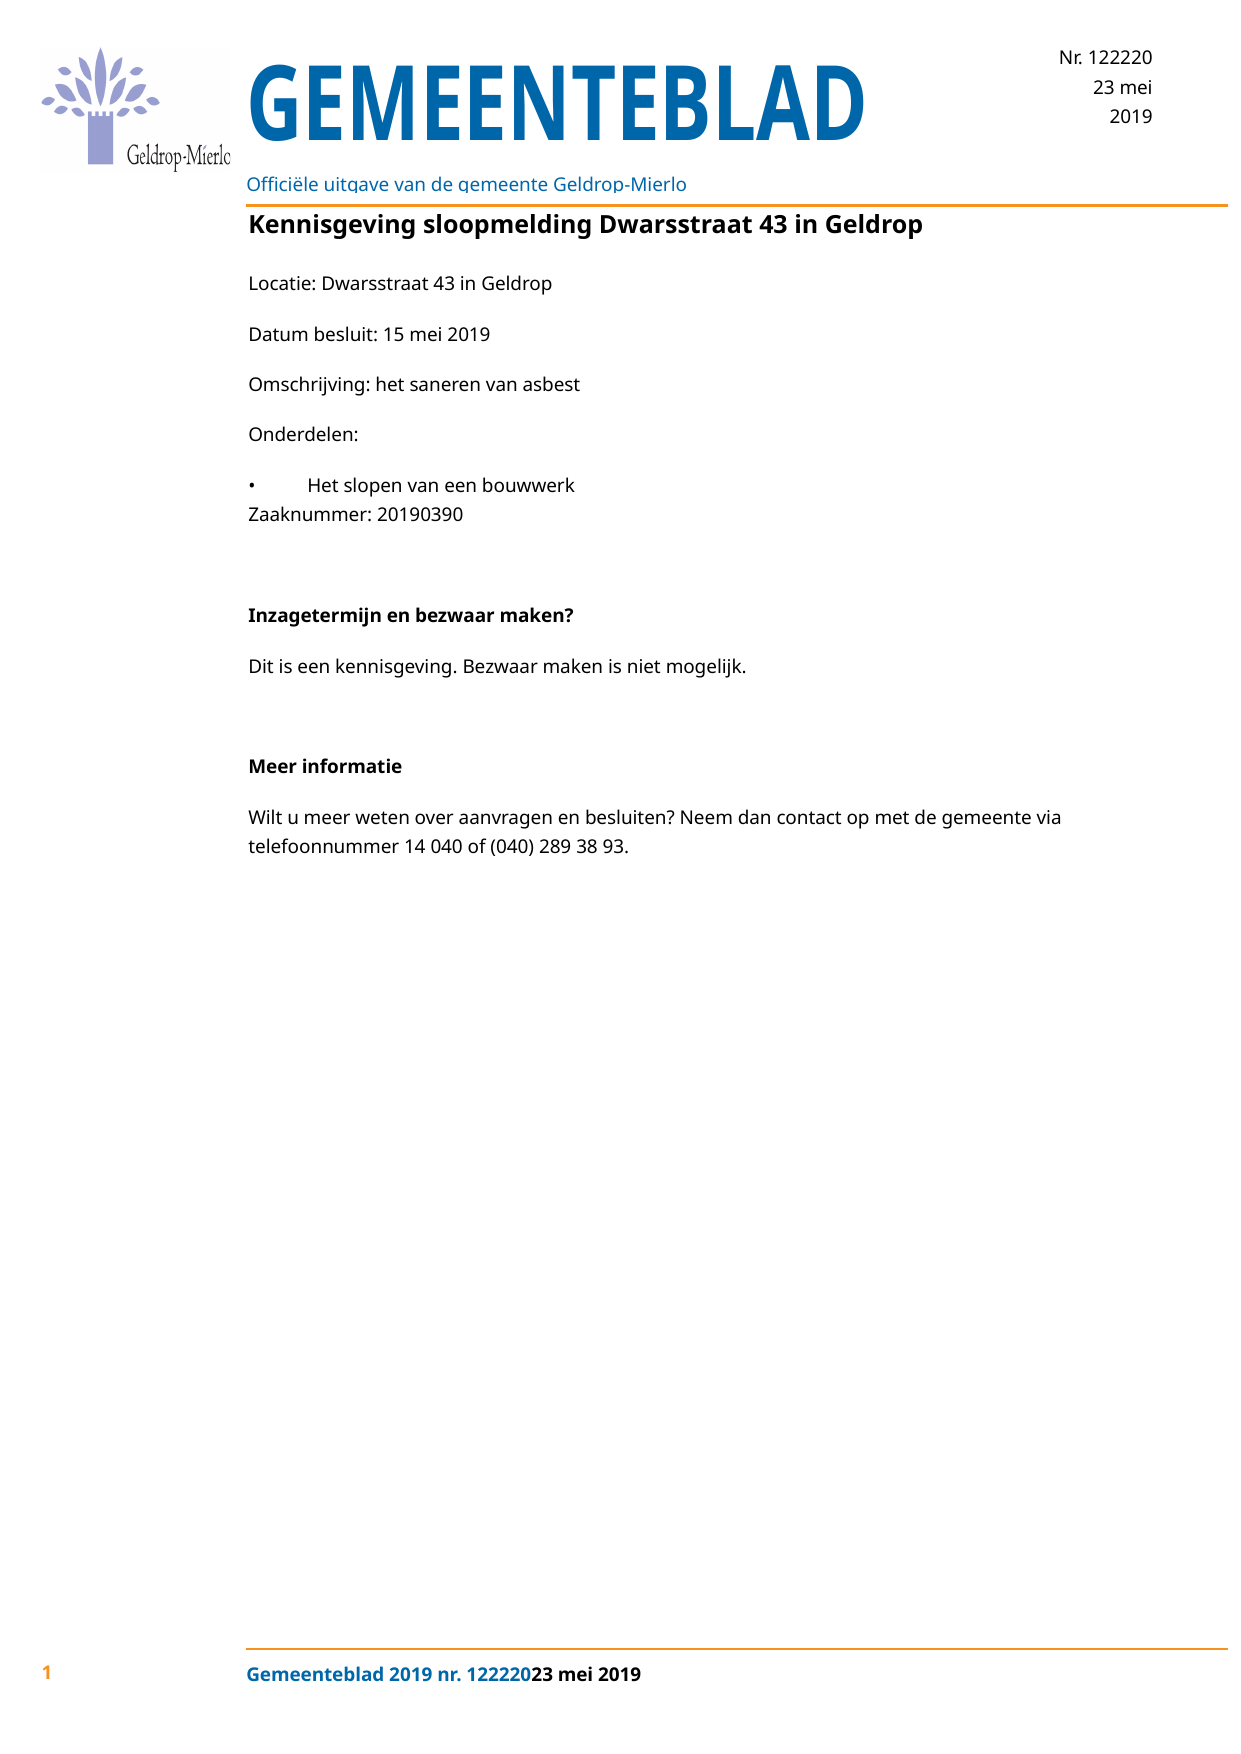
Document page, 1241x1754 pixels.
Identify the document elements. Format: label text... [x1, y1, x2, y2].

text Meer informatie [248, 754, 1152, 779]
text Inzagetermijn en bezwaar maken? [248, 602, 1152, 628]
text Dit is een kennisgeving. Bezwaar maken is niet mogelijk. [248, 653, 1152, 678]
list Het slopen van een bouwwerk [248, 472, 1152, 498]
text Datum besluit: 15 mei 2019 [248, 321, 1152, 346]
picture [41, 47, 231, 172]
text Locatie: Dwarsstraat 43 in Geldrop [248, 270, 1152, 296]
text Onderdelen: [248, 422, 1152, 447]
text Wilt u meer weten over aanvragen en besluiten? Neem dan contact op met de gemeente via telefoonnummer 14 040 of (040) 289 38 93. [248, 804, 1152, 859]
text Zaaknummer: 20190390 [248, 502, 1152, 527]
text Omschrijving: het saneren van asbest [248, 371, 1152, 397]
text Kennisgeving sloopmelding Dwarsstraat 43 in Geldrop [248, 207, 1152, 241]
